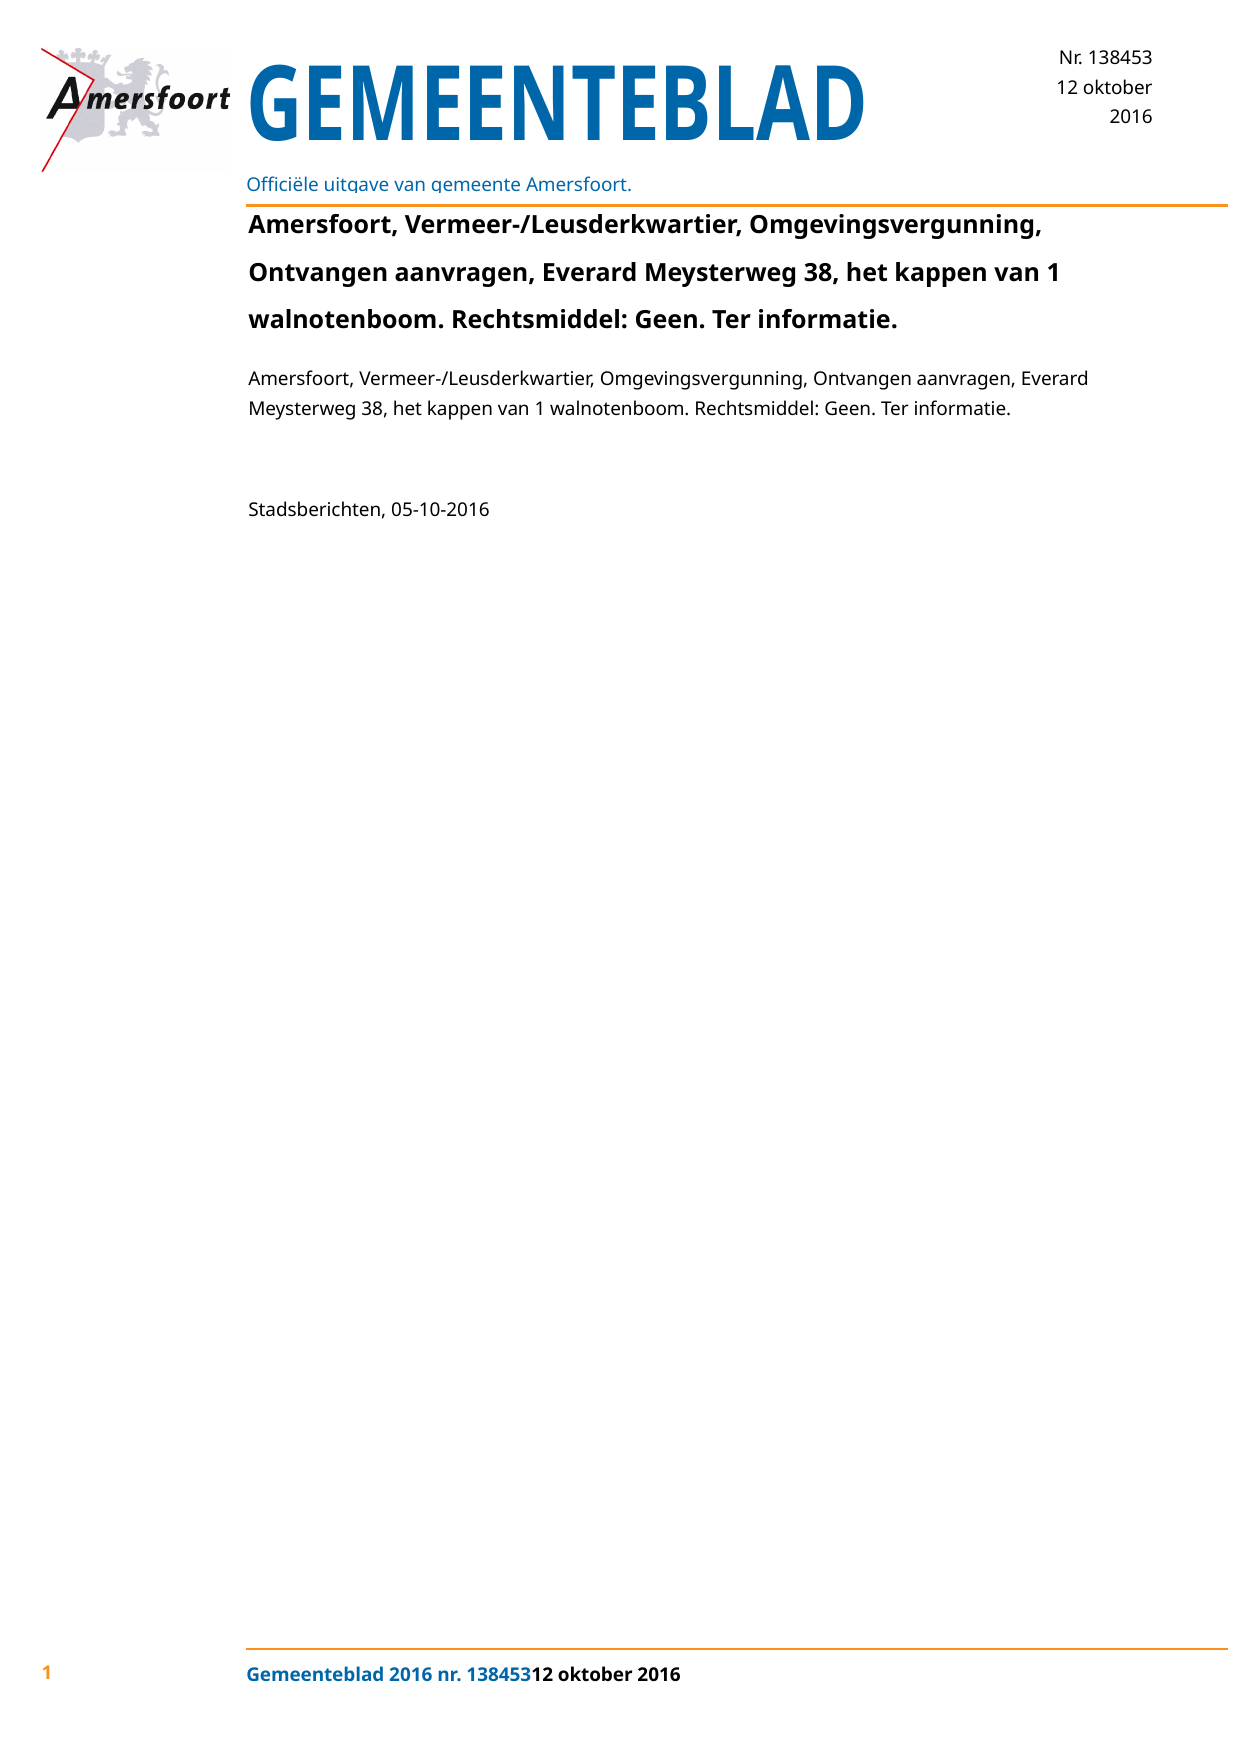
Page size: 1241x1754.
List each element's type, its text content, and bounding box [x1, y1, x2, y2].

text Amersfoort, Vermeer-/Leusderkwartier, Omgevingsvergunning, Ontvangen aanvragen, Everard Meysterweg 38, het kappen van 1 walnotenboom. Rechtsmiddel: Geen. Ter informatie. [248, 366, 1152, 421]
text Amersfoort, Vermeer-/Leusderkwartier, Omgevingsvergunning, Ontvangen aanvragen, Everard Meysterweg 38, het kappen van 1 walnotenboom. Rechtsmiddel: Geen. Ter informatie. [248, 207, 1152, 336]
picture [41, 47, 231, 172]
text Stadsberichten, 05-10-2016 [248, 496, 1152, 522]
